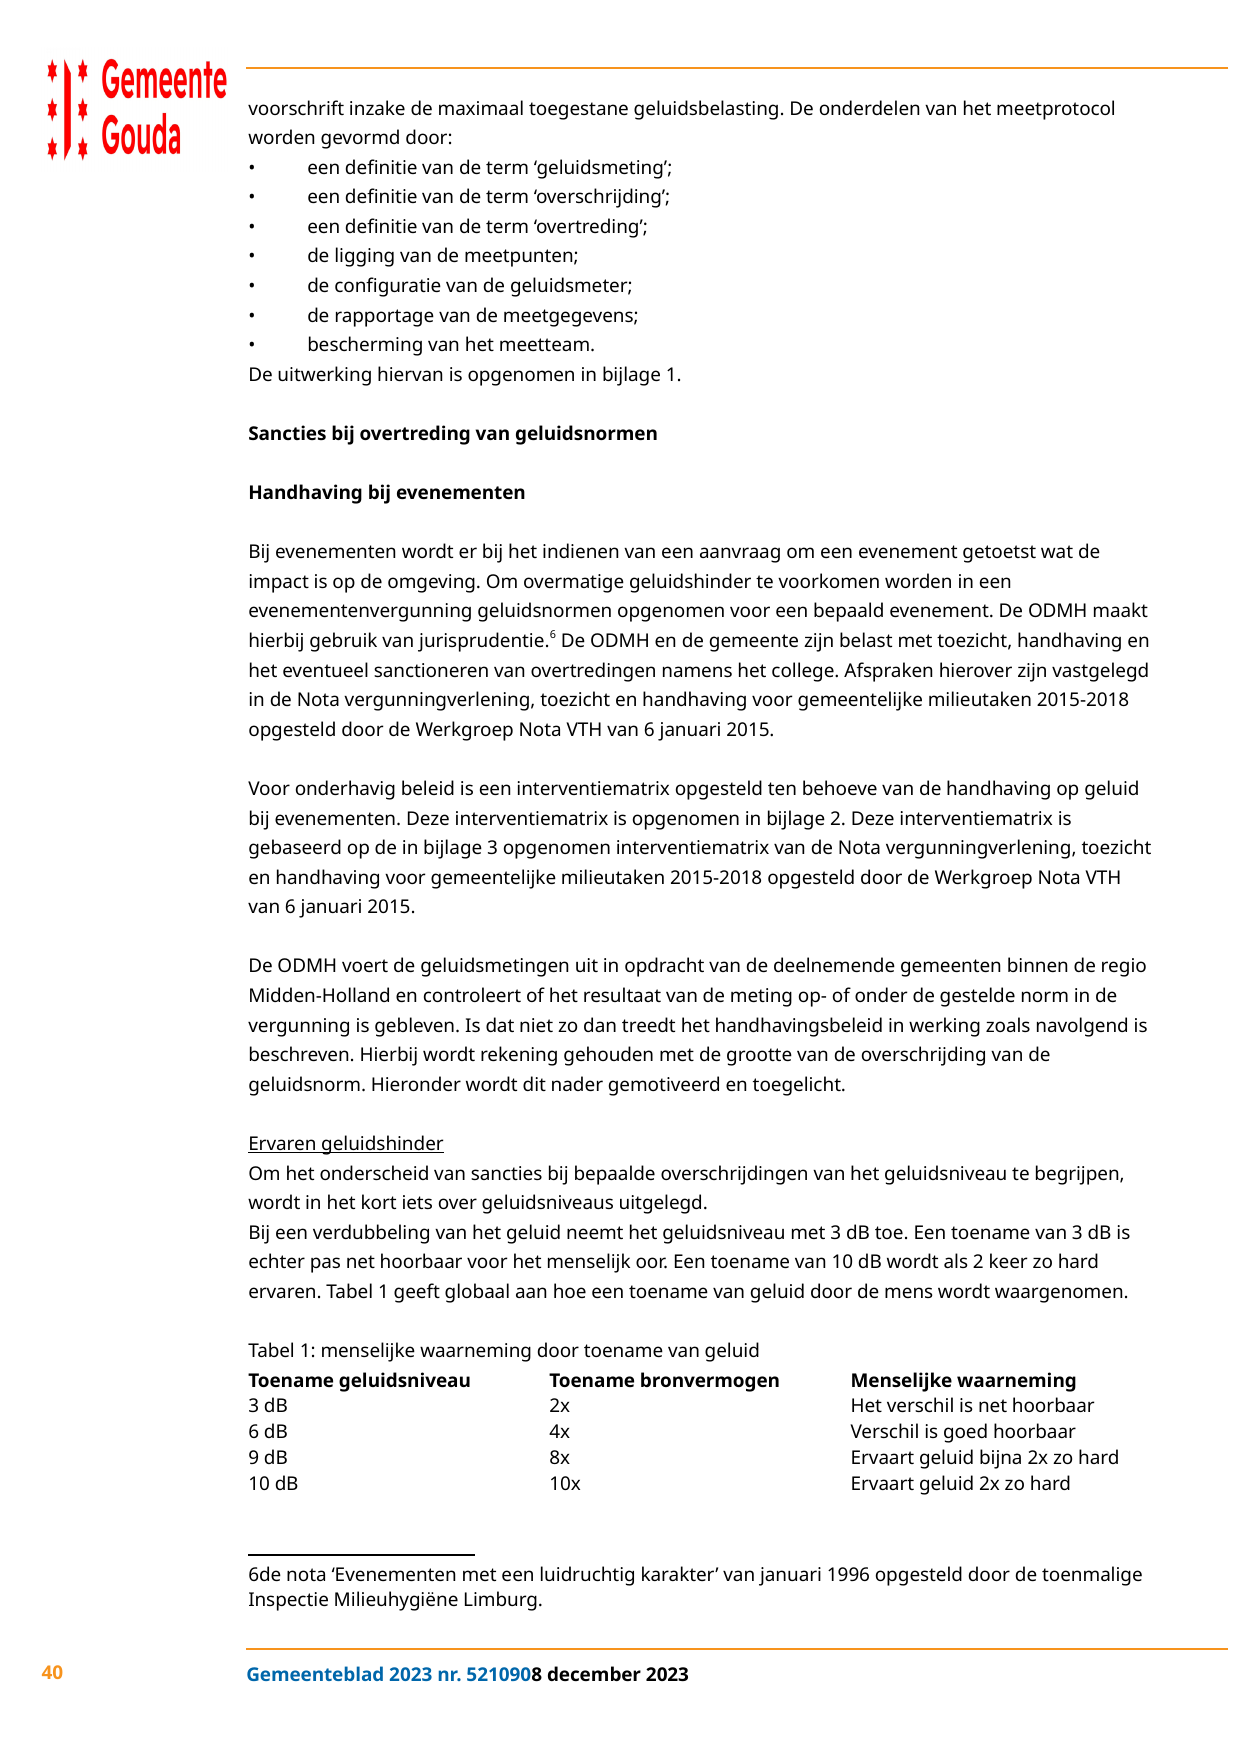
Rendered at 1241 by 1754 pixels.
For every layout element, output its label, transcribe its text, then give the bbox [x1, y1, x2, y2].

table_cell Het verschil is net hoorbaar [850, 1393, 1152, 1418]
text Bij een verdubbeling van het geluid neemt het geluidsniveau met 3 dB toe. Een toename van 3 dB is echter pas net hoorbaar voor het menselijk oor. Een toename van 10 dB wordt als 2 keer zo hard ervaren. Tabel 1 geeft globaal aan hoe een toename van geluid door de mens wordt waargenomen. [248, 1219, 1152, 1304]
list een definitie van de term ‘overtreding’; [248, 213, 1152, 239]
table_cell 6 dB [248, 1419, 549, 1444]
list de ligging van de meetpunten; [248, 243, 1152, 268]
list de rapportage van de meetgegevens; [248, 302, 1152, 328]
text de nota ‘Evenementen met een luidruchtig karakter’ van januari 1996 opgesteld door de toenmalige Inspectie Milieuhygiëne Limburg. [248, 1561, 1152, 1612]
text Voor onderhavig beleid is een interventiematrix opgesteld ten behoeve van de handhaving op geluid bij evenementen. Deze interventiematrix is opgenomen in bijlage 2. Deze interventiematrix is gebaseerd op de in bijlage 3 opgenomen interventiematrix van de Nota vergunningverlening, toezicht en handhaving voor gemeentelijke milieutaken 2015-2018 opgesteld door de Werkgroep Nota VTH van 6 januari 2015. [248, 775, 1152, 919]
list een definitie van de term ‘overschrijding’; [248, 183, 1152, 209]
table_cell 4x [549, 1419, 850, 1444]
table_cell 10 dB [248, 1470, 549, 1496]
text De ODMH voert de geluidsmetingen uit in opdracht van de deelnemende gemeenten binnen de regio Midden-Holland en controleert of het resultaat van de meting op- of onder de gestelde norm in de vergunning is gebleven. Is dat niet zo dan treedt het handhavingsbeleid in werking zoals navolgend is beschreven. Hierbij wordt rekening gehouden met de grootte van de overschrijding van de geluidsnorm. Hieronder wordt dit nader gemotiveerd en toegelicht. [248, 953, 1152, 1097]
table_cell 2x [549, 1393, 850, 1418]
table_cell Ervaart geluid 2x zo hard [850, 1470, 1152, 1496]
text Bij evenementen wordt er bij het indienen van een aanvraag om een evenement getoetst wat de impact is op de omgeving. Om overmatige geluidshinder te voorkomen worden in een evenementenvergunning geluidsnormen opgenomen voor een bepaald evenement. De ODMH maakt hierbij gebruik van jurisprudentie. De ODMH en de gemeente zijn belast met toezicht, handhaving en het eventueel sanctioneren van overtredingen namens het college. Afspraken hierover zijn vastgelegd in de Nota vergunningverlening, toezicht en handhaving voor gemeentelijke milieutaken 2015-2018 opgesteld door de Werkgroep Nota VTH van 6 januari 2015. [248, 538, 1152, 742]
text voorschrift inzake de maximaal toegestane geluidsbelasting. De onderdelen van het meetprotocol worden gevormd door: [248, 95, 1152, 150]
text Om het onderscheid van sancties bij bepaalde overschrijdingen van het geluidsniveau te begrijpen, wordt in het kort iets over geluidsniveaus uitgelegd. [248, 1160, 1152, 1215]
text Sancties bij overtreding van geluidsnormen [248, 420, 1152, 446]
table_cell 10x [549, 1470, 850, 1496]
table_cell Ervaart geluid bijna 2x zo hard [850, 1444, 1152, 1470]
list bescherming van het meetteam. [248, 331, 1152, 357]
table_cell 8x [549, 1444, 850, 1470]
list de configuratie van de geluidsmeter; [248, 272, 1152, 298]
text De uitwerking hiervan is opgenomen in bijlage 1. [248, 361, 1152, 387]
list een definitie van de term ‘geluidsmeting’; [248, 154, 1152, 180]
text Handhaving bij evenementen [248, 479, 1152, 505]
table_cell Verschil is goed hoorbaar [850, 1419, 1152, 1444]
text Tabel 1: menselijke waarneming door toename van geluid [248, 1337, 1152, 1363]
table_header Menselijke waarneming [850, 1367, 1152, 1393]
table_cell 9 dB [248, 1444, 549, 1470]
table_header Toename bronvermogen [549, 1367, 850, 1393]
picture [41, 47, 231, 172]
table_cell 3 dB [248, 1393, 549, 1418]
table_header Toename geluidsniveau [248, 1367, 549, 1393]
text Ervaren geluidshinder [248, 1130, 1152, 1156]
